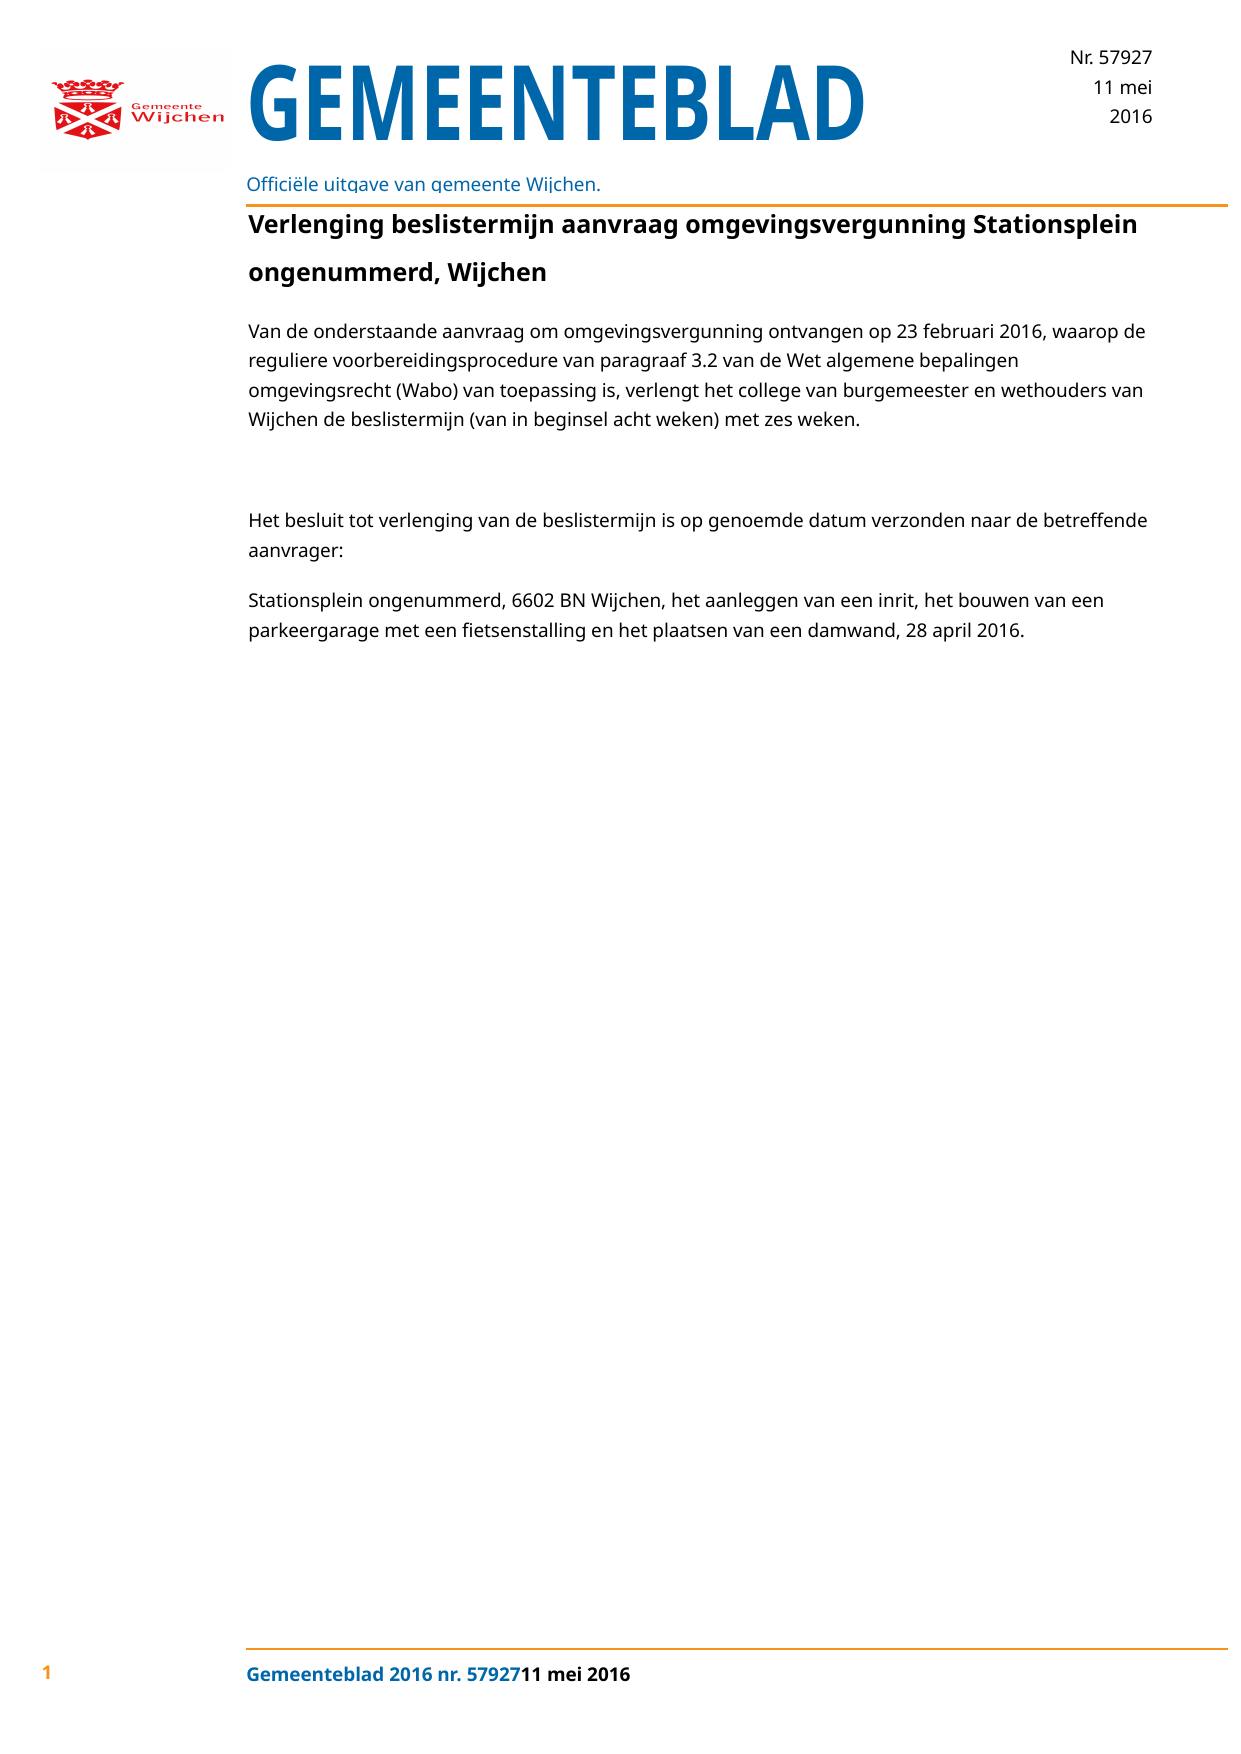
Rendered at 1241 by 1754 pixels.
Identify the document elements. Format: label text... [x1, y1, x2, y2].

picture [41, 47, 231, 172]
text Stationsplein ongenummerd, 6602 BN Wijchen, het aanleggen van een inrit, het bouwen van een parkeergarage met een fietsenstalling en het plaatsen van een damwand, 28 april 2016. [248, 587, 1152, 643]
text Het besluit tot verlenging van de beslistermijn is op genoemde datum verzonden naar de betreffende aanvrager: [248, 507, 1152, 563]
text Verlenging beslistermijn aanvraag omgevingsvergunning Stationsplein ongenummerd, Wijchen [248, 207, 1152, 288]
text Van de onderstaande aanvraag om omgevingsvergunning ontvangen op 23 februari 2016, waarop de reguliere voorbereidingsprocedure van paragraaf 3.2 van de Wet algemene bepalingen omgevingsrecht (Wabo) van toepassing is, verlengt het college van burgemeester en wethouders van Wijchen de beslistermijn (van in beginsel acht weken) met zes weken. [248, 318, 1152, 432]
